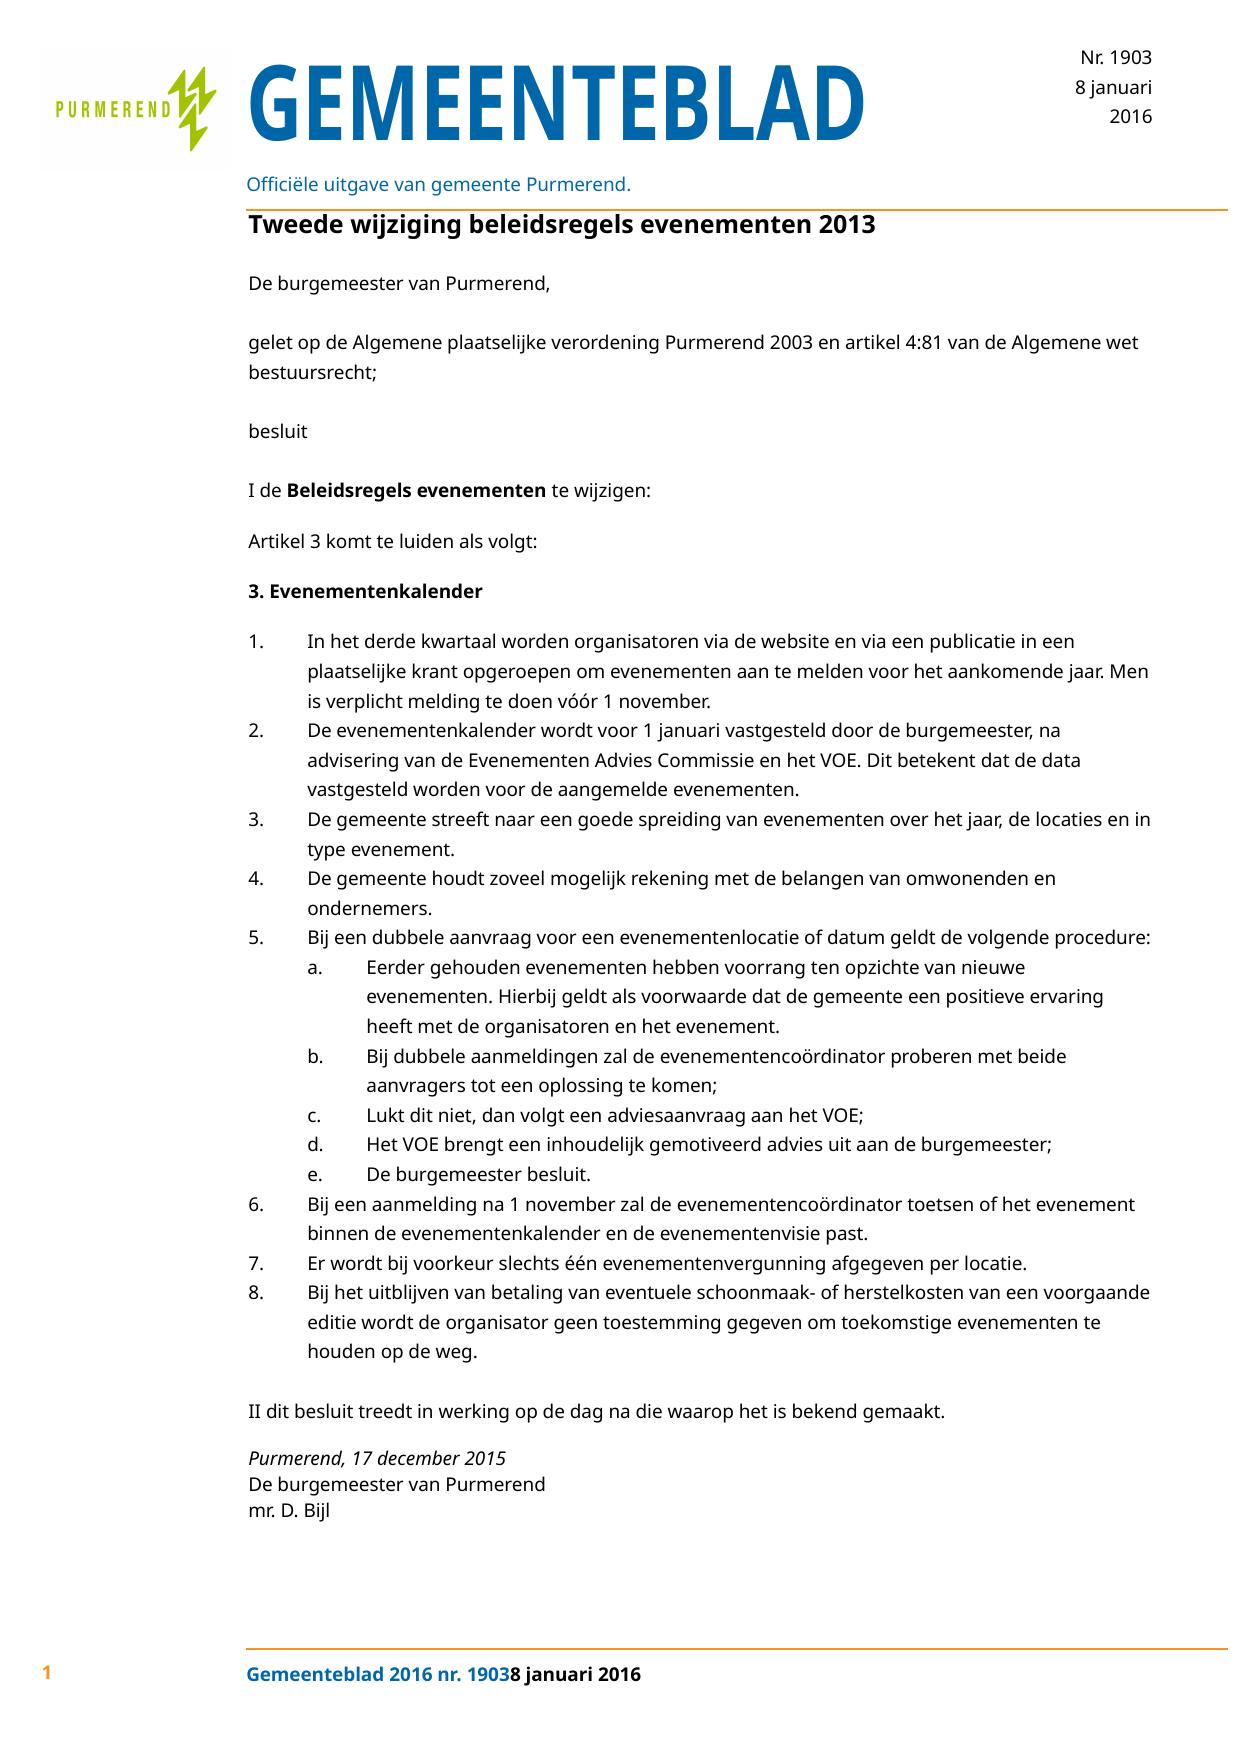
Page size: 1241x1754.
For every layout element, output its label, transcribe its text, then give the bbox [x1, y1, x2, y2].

list De gemeente houdt zoveel mogelijk rekening met de belangen van omwonenden en ondernemers. [248, 865, 1152, 921]
text gelet op de Algemene plaatselijke verordening Purmerend 2003 en artikel 4:81 van de Algemene wet bestuursrecht; [248, 329, 1152, 385]
list Het VOE brengt een inhoudelijk gemotiveerd advies uit aan de burgemeester; [307, 1132, 1152, 1157]
list Lukt dit niet, dan volgt een adviesaanvraag aan het VOE; [307, 1102, 1152, 1128]
text II dit besluit treedt in werking op de dag na die waarop het is bekend gemaakt. [248, 1398, 1152, 1423]
text Tweede wijziging beleidsregels evenementen 2013 [248, 211, 1152, 241]
list Bij een dubbele aanvraag voor een evenementenlocatie of datum geldt de volgende procedure: [248, 924, 1152, 950]
text mr. D. Bijl [248, 1497, 1152, 1523]
text Purmerend, 17 december 2015 [248, 1446, 1152, 1471]
text 3. Evenementenkalender [248, 578, 1152, 604]
list De burgemeester besluit. [307, 1161, 1152, 1187]
list Er wordt bij voorkeur slechts één evenementenvergunning afgegeven per locatie. [248, 1250, 1152, 1276]
list Bij een aanmelding na 1 november zal de evenementencoördinator toetsen of het evenement binnen de evenementenkalender en de evenementenvisie past. [248, 1191, 1152, 1246]
list Bij het uitblijven van betaling van eventuele schoonmaak- of herstelkosten van een voorgaande editie wordt de organisator geen toestemming gegeven om toekomstige evenementen te houden op de weg. [248, 1279, 1152, 1364]
list Eerder gehouden evenementen hebben voorrang ten opzichte van nieuwe evenementen. Hierbij geldt als voorwaarde dat de gemeente een positieve ervaring heeft met de organisatoren en het evenement. [307, 954, 1152, 1039]
text I de Beleidsregels evenementen te wijzigen: [248, 477, 1152, 503]
list De gemeente streeft naar een goede spreiding van evenementen over het jaar, de locaties en in type evenement. [248, 806, 1152, 861]
text De burgemeester van Purmerend, [248, 270, 1152, 296]
text De burgemeester van Purmerend [248, 1471, 1152, 1497]
picture [41, 47, 231, 172]
list Bij dubbele aanmeldingen zal de evenementencoördinator proberen met beide aanvragers tot een oplossing te komen; [307, 1043, 1152, 1098]
text besluit [248, 418, 1152, 444]
list In het derde kwartaal worden organisatoren via de website en via een publicatie in een plaatselijke krant opgeroepen om evenementen aan te melden voor het aankomende jaar. Men is verplicht melding te doen vóór 1 november. [248, 629, 1152, 713]
text Artikel 3 komt te luiden als volgt: [248, 528, 1152, 553]
list De evenementenkalender wordt voor 1 januari vastgesteld door de burgemeester, na advisering van de Evenementen Advies Commissie en het VOE. Dit betekent dat de data vastgesteld worden voor de aangemelde evenementen. [248, 717, 1152, 802]
